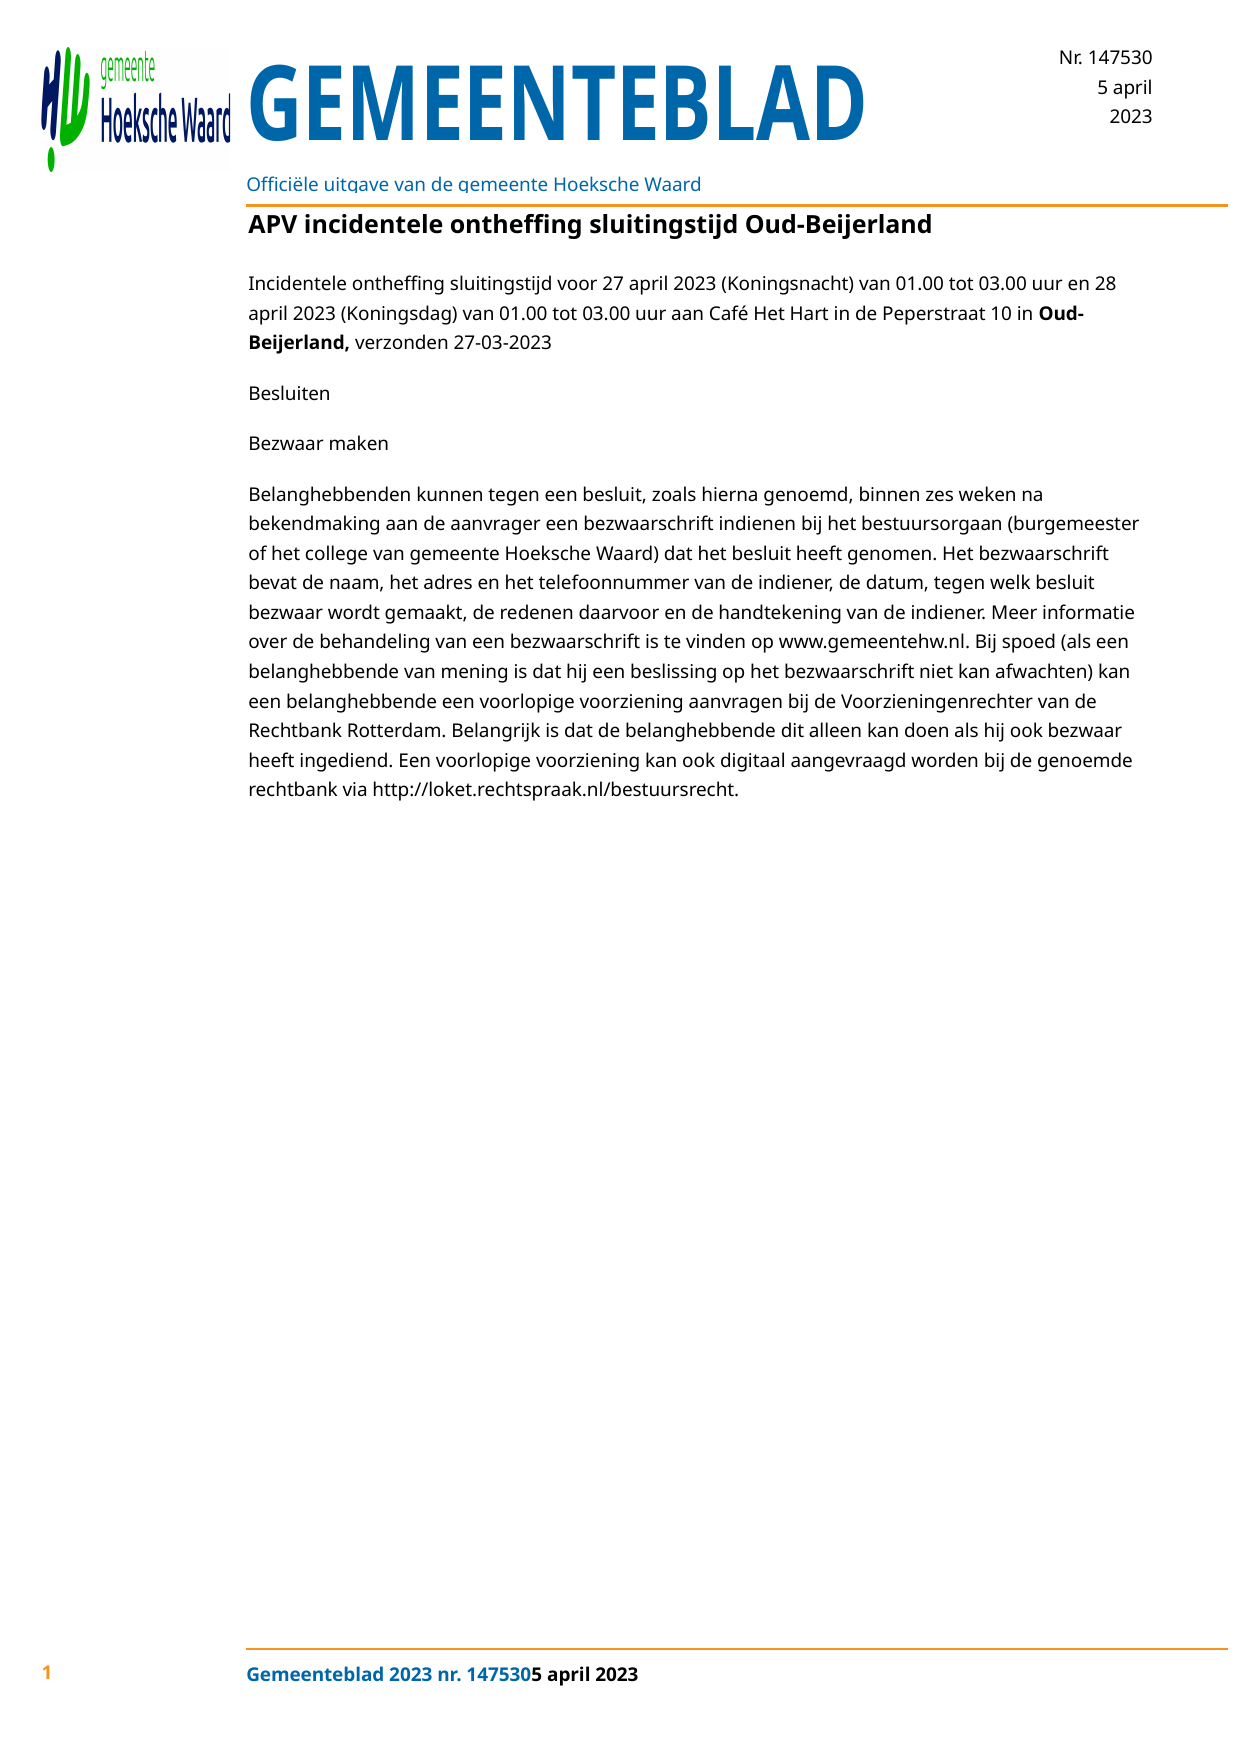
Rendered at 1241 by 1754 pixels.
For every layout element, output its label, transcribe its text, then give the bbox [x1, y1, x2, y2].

text Bezwaar maken [248, 430, 1152, 456]
picture [41, 47, 231, 172]
text APV incidentele ontheffing sluitingstijd Oud-Beijerland [248, 207, 1152, 241]
text Belanghebbenden kunnen tegen een besluit, zoals hierna genoemd, binnen zes weken na bekendmaking aan de aanvrager een bezwaarschrift indienen bij het bestuursorgaan (burgemeester of het college van gemeente Hoeksche Waard) dat het besluit heeft genomen. Het bezwaarschrift bevat de naam, het adres en het telefoonnummer van de indiener, de datum, tegen welk besluit bezwaar wordt gemaakt, de redenen daarvoor en de handtekening van de indiener. Meer informatie over de behandeling van een bezwaarschrift is te vinden op www.gemeentehw.nl. Bij spoed (als een belanghebbende van mening is dat hij een beslissing op het bezwaarschrift niet kan afwachten) kan een belanghebbende een voorlopige voorziening aanvragen bij de Voorzieningenrechter van de Rechtbank Rotterdam. Belangrijk is dat de belanghebbende dit alleen kan doen als hij ook bezwaar heeft ingediend. Een voorlopige voorziening kan ook digitaal aangevraagd worden bij de genoemde rechtbank via http://loket.rechtspraak.nl/bestuursrecht. [248, 481, 1152, 802]
text Incidentele ontheffing sluitingstijd voor 27 april 2023 (Koningsnacht) van 01.00 tot 03.00 uur en 28 april 2023 (Koningsdag) van 01.00 tot 03.00 uur aan Café Het Hart in de Peperstraat 10 in Oud-Beijerland, verzonden 27-03-2023 [248, 270, 1152, 355]
text Besluiten [248, 380, 1152, 406]
